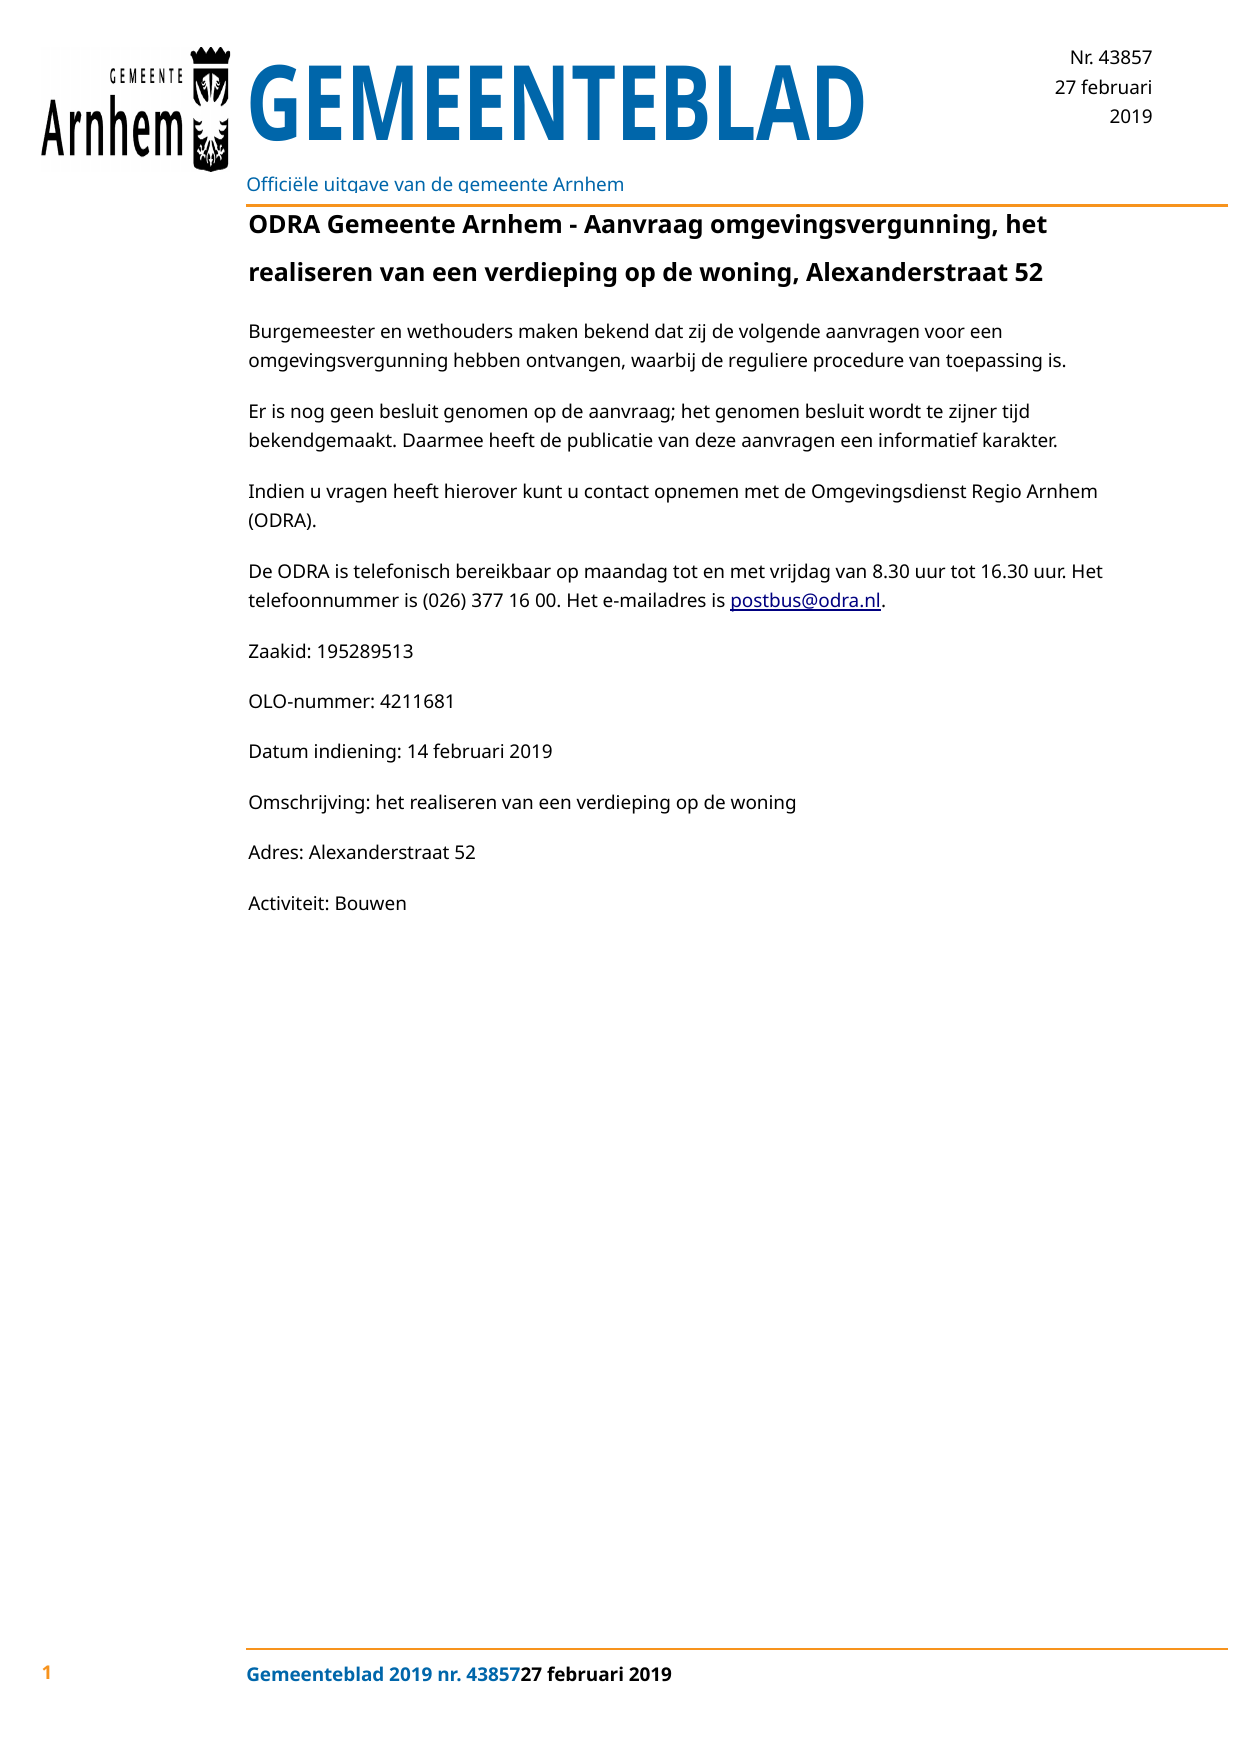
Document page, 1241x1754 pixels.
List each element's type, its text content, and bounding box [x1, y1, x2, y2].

text ODRA Gemeente Arnhem - Aanvraag omgevingsvergunning, het realiseren van een verdieping op de woning, Alexanderstraat 52 [248, 207, 1152, 288]
text Indien u vragen heeft hierover kunt u contact opnemen met de Omgevingsdienst Regio Arnhem (ODRA). [248, 478, 1152, 533]
text Adres: Alexanderstraat 52 [248, 839, 1152, 865]
text Burgemeester en wethouders maken bekend dat zij de volgende aanvragen voor een omgevingsvergunning hebben ontvangen, waarbij de reguliere procedure van toepassing is. [248, 318, 1152, 373]
picture [41, 47, 231, 172]
text Activiteit: Bouwen [248, 890, 1152, 916]
text Er is nog geen besluit genomen op de aanvraag; het genomen besluit wordt te zijner tijd bekendgemaakt. Daarmee heeft de publicatie van deze aanvragen een informatief karakter. [248, 398, 1152, 453]
text Omschrijving: het realiseren van een verdieping op de woning [248, 789, 1152, 815]
text OLO-nummer: 4211681 [248, 688, 1152, 714]
text Datum indiening: 14 februari 2019 [248, 739, 1152, 764]
text De ODRA is telefonisch bereikbaar op maandag tot en met vrijdag van 8.30 uur tot 16.30 uur. Het telefoonnummer is (026) 377 16 00. Het e-mailadres is postbus@odra.nl. [248, 558, 1152, 613]
text Zaakid: 195289513 [248, 638, 1152, 664]
